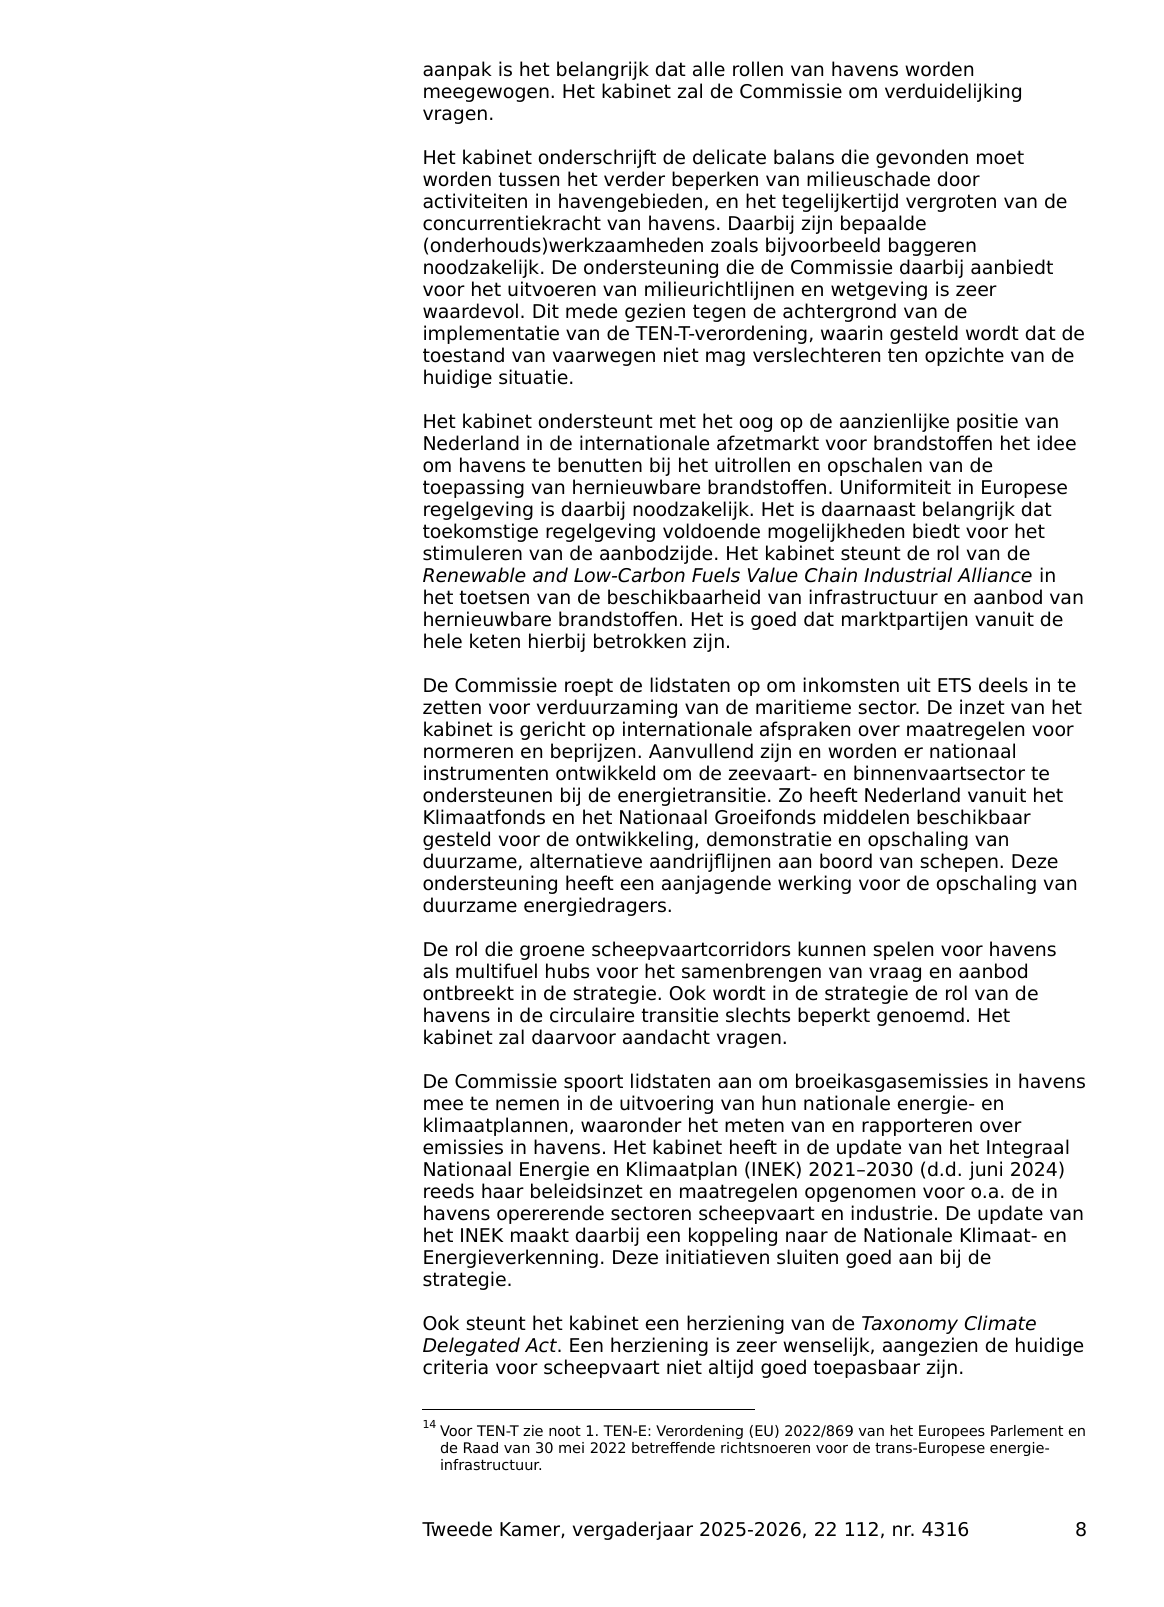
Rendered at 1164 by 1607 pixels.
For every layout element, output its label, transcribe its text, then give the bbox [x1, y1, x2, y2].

text De Commissie roept de lidstaten op om inkomsten uit ETS deels in te zetten voor verduurzaming van de maritieme sector. De inzet van het kabinet is gericht op internationale afspraken over maatregelen voor normeren en beprijzen. Aanvullend zijn en worden er nationaal instrumenten ontwikkeld om de zeevaart- en binnenvaartsector te ondersteunen bij de energietransitie. Zo heeft Nederland vanuit het Klimaatfonds en het Nationaal Groeifonds middelen beschikbaar gesteld voor de ontwikkeling, demonstratie en opschaling van duurzame, alternatieve aandrijflijnen aan boord van schepen. Deze ondersteuning heeft een aanjagende werking voor de opschaling van duurzame energiedragers. [422, 675, 1087, 917]
text aanpak is het belangrijk dat alle rollen van havens worden meegewogen. Het kabinet zal de Commissie om verduidelijking vragen. [422, 59, 1087, 125]
text Het kabinet ondersteunt met het oog op de aanzienlijke positie van Nederland in de internationale afzetmarkt voor brandstoffen het idee om havens te benutten bij het uitrollen en opschalen van de toepassing van hernieuwbare brandstoffen. Uniformiteit in Europese regelgeving is daarbij noodzakelijk. Het is daarnaast belangrijk dat toekomstige regelgeving voldoende mogelijkheden biedt voor het stimuleren van de aanbodzijde. Het kabinet steunt de rol van de Renewable and Low-Carbon Fuels Value Chain Industrial Alliance in het toetsen van de beschikbaarheid van infrastructuur en aanbod van hernieuwbare brandstoffen. Het is goed dat marktpartijen vanuit de hele keten hierbij betrokken zijn. [422, 411, 1087, 653]
text Het kabinet onderschrijft de delicate balans die gevonden moet worden tussen het verder beperken van milieuschade door activiteiten in havengebieden, en het tegelijkertijd vergroten van de concurrentiekracht van havens. Daarbij zijn bepaalde (onderhouds)werkzaamheden zoals bijvoorbeeld baggeren noodzakelijk. De ondersteuning die de Commissie daarbij aanbiedt voor het uitvoeren van milieurichtlijnen en wetgeving is zeer waardevol. Dit mede gezien tegen de achtergrond van de implementatie van de TEN-T-verordening, waarin gesteld wordt dat de toestand van vaarwegen niet mag verslechteren ten opzichte van de huidige situatie. [422, 147, 1087, 389]
text De Commissie spoort lidstaten aan om broeikasgasemissies in havens mee te nemen in de uitvoering van hun nationale energie- en klimaatplannen, waaronder het meten van en rapporteren over emissies in havens. Het kabinet heeft in de update van het Integraal Nationaal Energie en Klimaatplan (INEK) 2021–2030 (d.d. juni 2024) reeds haar beleidsinzet en maatregelen opgenomen voor o.a. de in havens opererende sectoren scheepvaart en industrie. De update van het INEK maakt daarbij een koppeling naar de Nationale Klimaat- en Energieverkenning. Deze initiatieven sluiten goed aan bij de strategie. [422, 1071, 1087, 1291]
text De rol die groene scheepvaartcorridors kunnen spelen voor havens als multifuel hubs voor het samenbrengen van vraag en aanbod ontbreekt in de strategie. Ook wordt in de strategie de rol van de havens in de circulaire transitie slechts beperkt genoemd. Het kabinet zal daarvoor aandacht vragen. [422, 939, 1087, 1049]
text Ook steunt het kabinet een herziening van de Taxonomy Climate Delegated Act. Een herziening is zeer wenselijk, aangezien de huidige criteria voor scheepvaart niet altijd goed toepasbaar zijn. [422, 1313, 1087, 1379]
text Voor TEN-T zie noot 1. TEN-E: Verordening (EU) 2022/869 van het Europees Parlement en de Raad van 30 mei 2022 betreffende richtsnoeren voor de trans-Europese energie-infrastructuur. [422, 1418, 1087, 1474]
